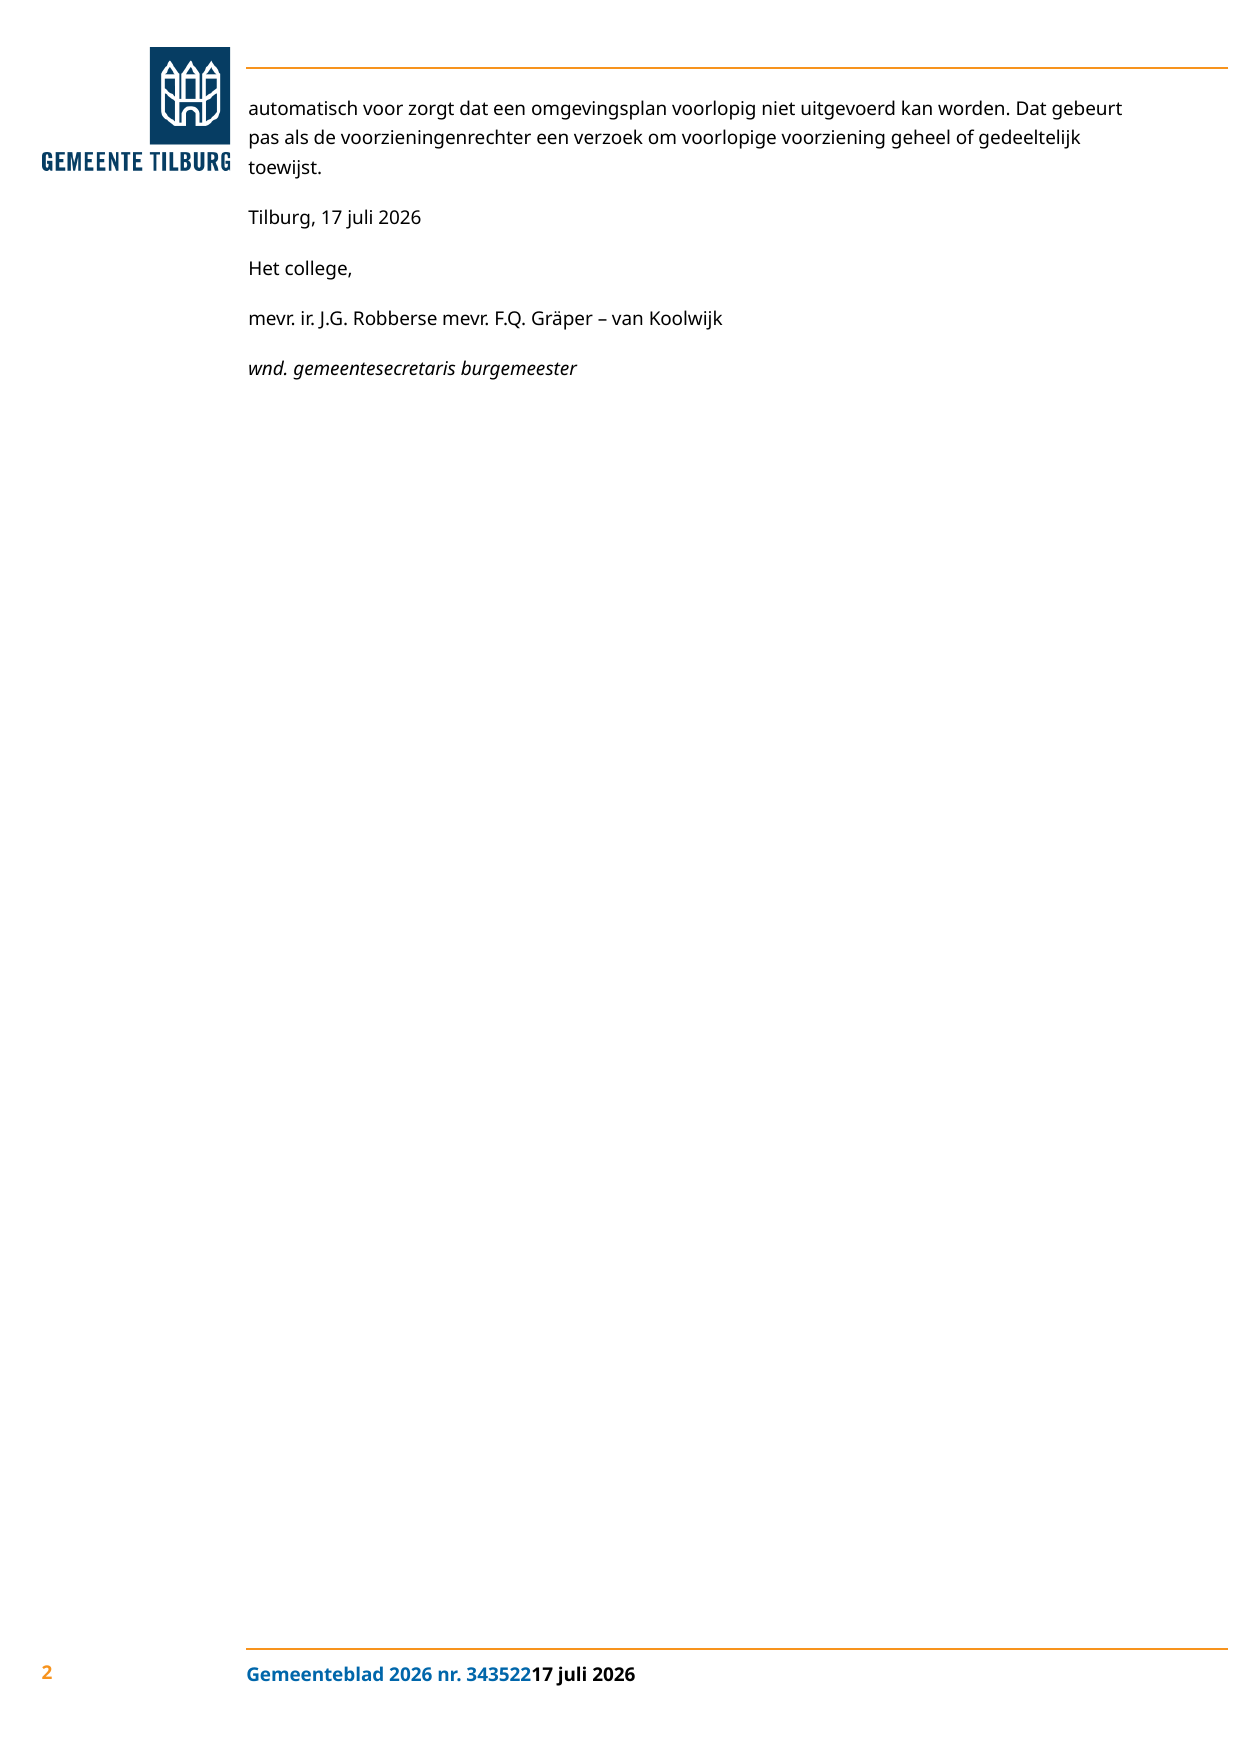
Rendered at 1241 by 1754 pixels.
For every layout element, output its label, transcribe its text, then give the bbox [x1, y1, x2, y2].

text Het college, [248, 255, 1152, 281]
text automatisch voor zorgt dat een omgevingsplan voorlopig niet uitgevoerd kan worden. Dat gebeurt pas als de voorzieningenrechter een verzoek om voorlopige voorziening geheel of gedeeltelijk toewijst. [248, 95, 1152, 180]
text Tilburg, 17 juli 2026 [248, 204, 1152, 230]
text wnd. gemeentesecretaris burgemeester [248, 356, 1152, 381]
picture [41, 47, 231, 172]
text mevr. ir. J.G. Robberse mevr. F.Q. Gräper – van Koolwijk [248, 305, 1152, 331]
